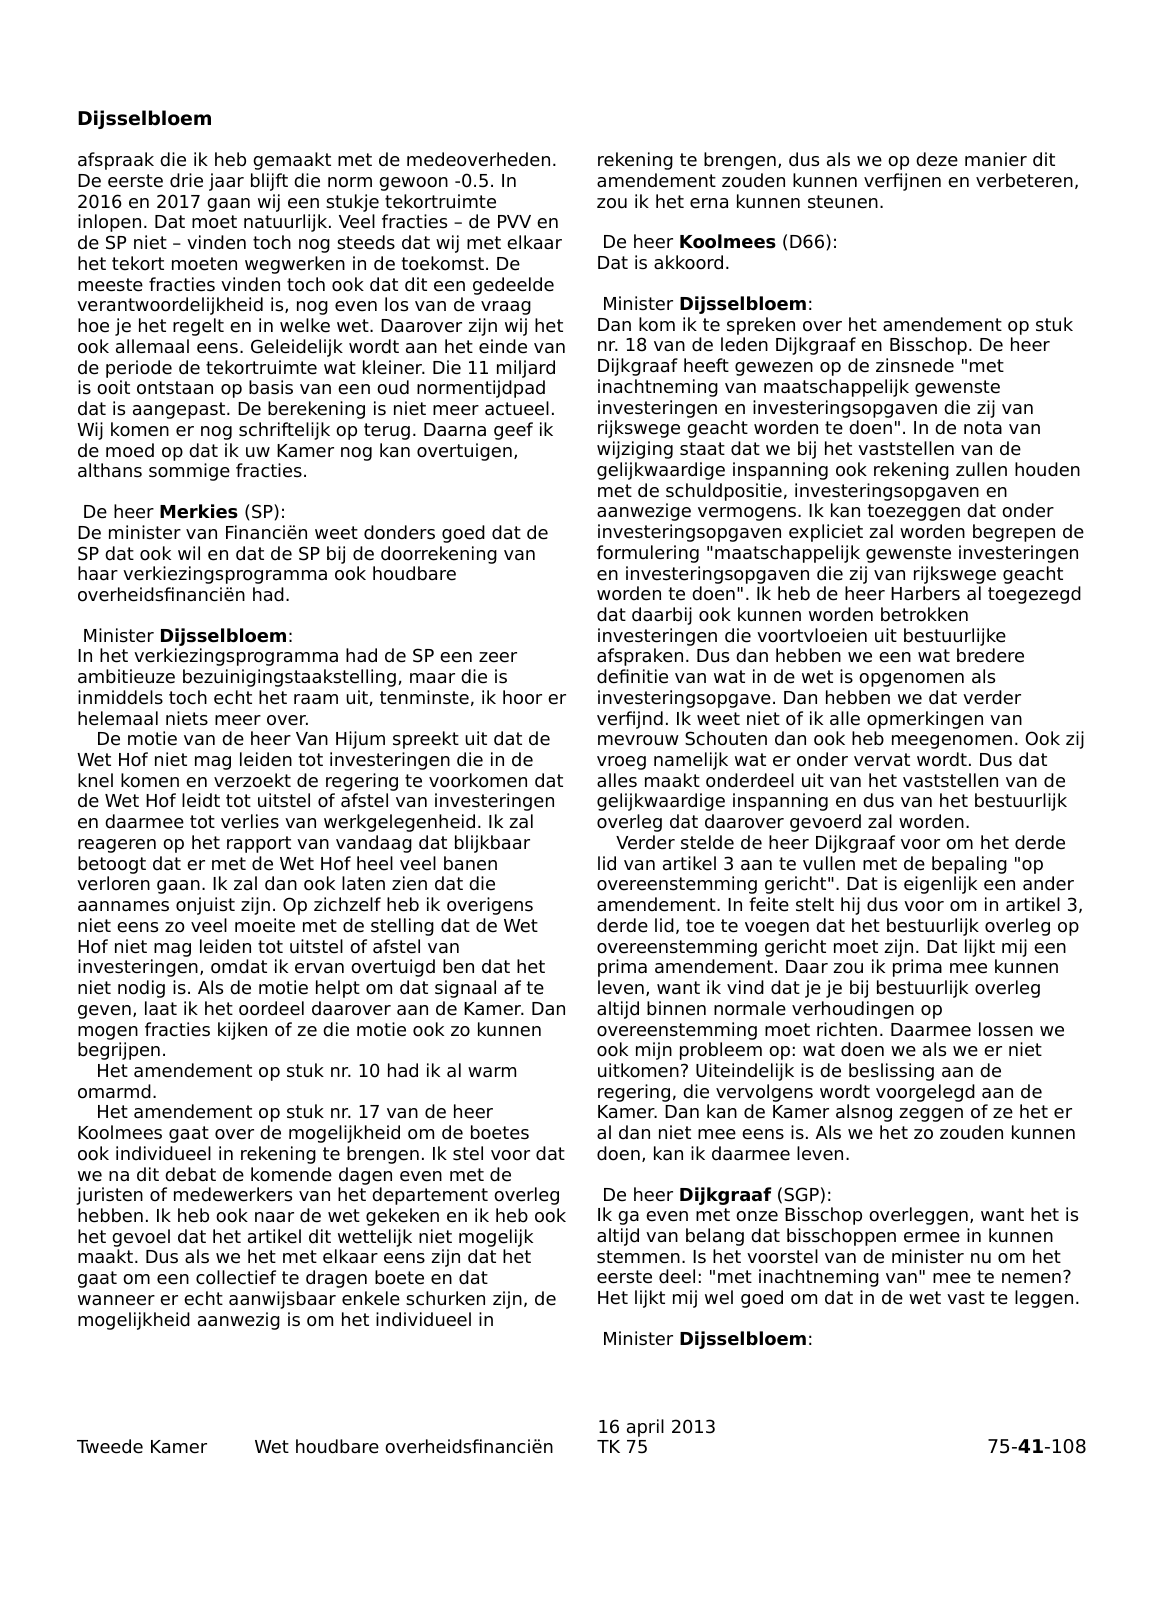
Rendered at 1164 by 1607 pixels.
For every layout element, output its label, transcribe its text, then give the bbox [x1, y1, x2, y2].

text Ik ga even met onze Bisschop overleggen, want het is altijd van belang dat bisschoppen ermee in kunnen stemmen. Is het voorstel van de minister nu om het eerste deel: "met inachtneming van" mee te nemen? Het lijkt mij wel goed om dat in de wet vast te leggen. [596, 1205, 1087, 1309]
text De heer Merkies (SP): [77, 502, 567, 523]
text De heer Dijkgraaf (SGP): [596, 1184, 1087, 1205]
text De heer Koolmees (D66): [596, 232, 1087, 253]
text Minister Dijsselbloem: [596, 1329, 1087, 1349]
text rekening te brengen, dus als we op deze manier dit amendement zouden kunnen verfijnen en verbeteren, zou ik het erna kunnen steunen. [596, 150, 1087, 212]
text In het verkiezingsprogramma had de SP een zeer ambitieuze bezuinigingstaakstelling, maar die is inmiddels toch echt het raam uit, tenminste, ik hoor er helemaal niets meer over. [77, 646, 567, 729]
text Dat is akkoord. [596, 253, 1087, 274]
text Het amendement op stuk nr. 17 van de heer Koolmees gaat over de mogelijkheid om de boetes ook individueel in rekening te brengen. Ik stel voor dat we na dit debat de komende dagen even met de juristen of medewerkers van het departement overleg hebben. Ik heb ook naar de wet gekeken en ik heb ook het gevoel dat het artikel dit wettelijk niet mogelijk maakt. Dus als we het met elkaar eens zijn dat het gaat om een collectief te dragen boete en dat wanneer er echt aanwijsbaar enkele schurken zijn, de mogelijkheid aanwezig is om het individueel in [77, 1102, 567, 1330]
text Minister Dijsselbloem: [77, 626, 567, 646]
text Dan kom ik te spreken over het amendement op stuk nr. 18 van de leden Dijkgraaf en Bisschop. De heer Dijkgraaf heeft gewezen op de zinsnede "met inachtneming van maatschappelijk gewenste investeringen en investeringsopgaven die zij van rijkswege geacht worden te doen". In de nota van wijziging staat dat we bij het vaststellen van de gelijkwaardige inspanning ook rekening zullen houden met de schuldpositie, investeringsopgaven en aanwezige vermogens. Ik kan toezeggen dat onder investeringsopgaven expliciet zal worden begrepen de formulering "maatschappelijk gewenste investeringen en investeringsopgaven die zij van rijkswege geacht worden te doen". Ik heb de heer Harbers al toegezegd dat daarbij ook kunnen worden betrokken investeringen die voortvloeien uit bestuurlijke afspraken. Dus dan hebben we een wat bredere definitie van wat in de wet is opgenomen als investeringsopgave. Dan hebben we dat verder verfijnd. Ik weet niet of ik alle opmerkingen van mevrouw Schouten dan ook heb meegenomen. Ook zij vroeg namelijk wat er onder vervat wordt. Dus dat alles maakt onderdeel uit van het vaststellen van de gelijkwaardige inspanning en dus van het bestuurlijk overleg dat daarover gevoerd zal worden. [596, 314, 1087, 833]
text Minister Dijsselbloem: [596, 294, 1087, 314]
text De motie van de heer Van Hijum spreekt uit dat de Wet Hof niet mag leiden tot investeringen die in de knel komen en verzoekt de regering te voorkomen dat de Wet Hof leidt tot uitstel of afstel van investeringen en daarmee tot verlies van werkgelegenheid. Ik zal reageren op het rapport van vandaag dat blijkbaar betoogt dat er met de Wet Hof heel veel banen verloren gaan. Ik zal dan ook laten zien dat die aannames onjuist zijn. Op zichzelf heb ik overigens niet eens zo veel moeite met de stelling dat de Wet Hof niet mag leiden tot uitstel of afstel van investeringen, omdat ik ervan overtuigd ben dat het niet nodig is. Als de motie helpt om dat signaal af te geven, laat ik het oordeel daarover aan de Kamer. Dan mogen fracties kijken of ze die motie ook zo kunnen begrijpen. [77, 729, 567, 1061]
text De minister van Financiën weet donders goed dat de SP dat ook wil en dat de SP bij de doorrekening van haar verkiezingsprogramma ook houdbare overheidsfinanciën had. [77, 523, 567, 606]
text Het amendement op stuk nr. 10 had ik al warm omarmd. [77, 1061, 567, 1102]
text Verder stelde de heer Dijkgraaf voor om het derde lid van artikel 3 aan te vullen met de bepaling "op overeenstemming gericht". Dat is eigenlijk een ander amendement. In feite stelt hij dus voor om in artikel 3, derde lid, toe te voegen dat het bestuurlijk overleg op overeenstemming gericht moet zijn. Dat lijkt mij een prima amendement. Daar zou ik prima mee kunnen leven, want ik vind dat je je bij bestuurlijk overleg altijd binnen normale verhoudingen op overeenstemming moet richten. Daarmee lossen we ook mijn probleem op: wat doen we als we er niet uitkomen? Uiteindelijk is de beslissing aan de regering, die vervolgens wordt voorgelegd aan de Kamer. Dan kan de Kamer alsnog zeggen of ze het er al dan niet mee eens is. Als we het zo zouden kunnen doen, kan ik daarmee leven. [596, 833, 1087, 1164]
text afspraak die ik heb gemaakt met de medeoverheden. De eerste drie jaar blijft die norm gewoon -0.5. In 2016 en 2017 gaan wij een stukje tekortruimte inlopen. Dat moet natuurlijk. Veel fracties – de PVV en de SP niet – vinden toch nog steeds dat wij met elkaar het tekort moeten wegwerken in de toekomst. De meeste fracties vinden toch ook dat dit een gedeelde verantwoordelijkheid is, nog even los van de vraag hoe je het regelt en in welke wet. Daarover zijn wij het ook allemaal eens. Geleidelijk wordt aan het einde van de periode de tekortruimte wat kleiner. Die 11 miljard is ooit ontstaan op basis van een oud normentijdpad dat is aangepast. De berekening is niet meer actueel. Wij komen er nog schriftelijk op terug. Daarna geef ik de moed op dat ik uw Kamer nog kan overtuigen, althans sommige fracties. [77, 150, 567, 482]
